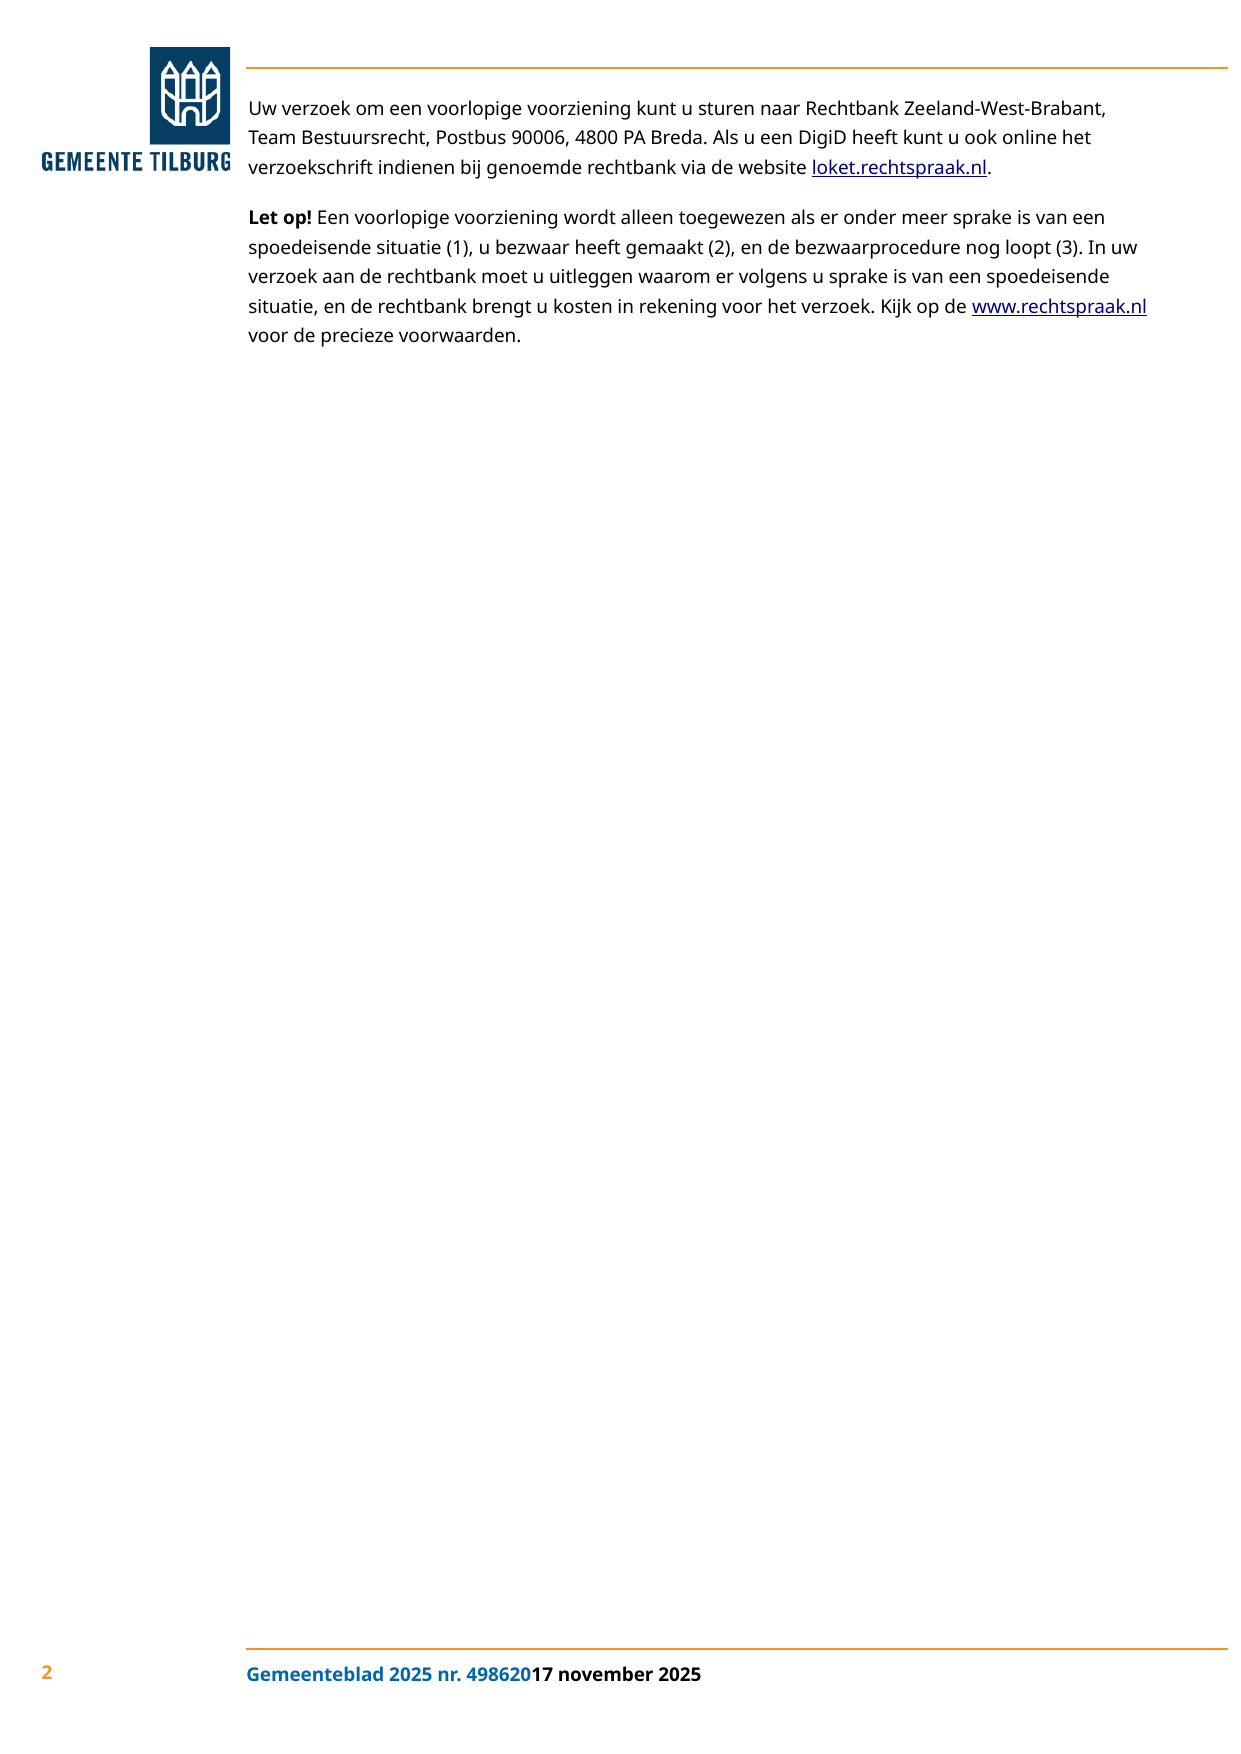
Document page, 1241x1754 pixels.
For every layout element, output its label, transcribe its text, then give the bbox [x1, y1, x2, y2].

picture [41, 47, 231, 172]
text Let op! Een voorlopige voorziening wordt alleen toegewezen als er onder meer sprake is van een spoedeisende situatie (1), u bezwaar heeft gemaakt (2), en de bezwaarprocedure nog loopt (3). In uw verzoek aan de rechtbank moet u uitleggen waarom er volgens u sprake is van een spoedeisende situatie, en de rechtbank brengt u kosten in rekening voor het verzoek. Kijk op de www.rechtspraak.nl voor de precieze voorwaarden. [248, 204, 1152, 348]
text Uw verzoek om een voorlopige voorziening kunt u sturen naar Rechtbank Zeeland-West-Brabant, Team Bestuursrecht, Postbus 90006, 4800 PA Breda. Als u een DigiD heeft kunt u ook online het verzoekschrift indienen bij genoemde rechtbank via de website loket.rechtspraak.nl. [248, 95, 1152, 180]
